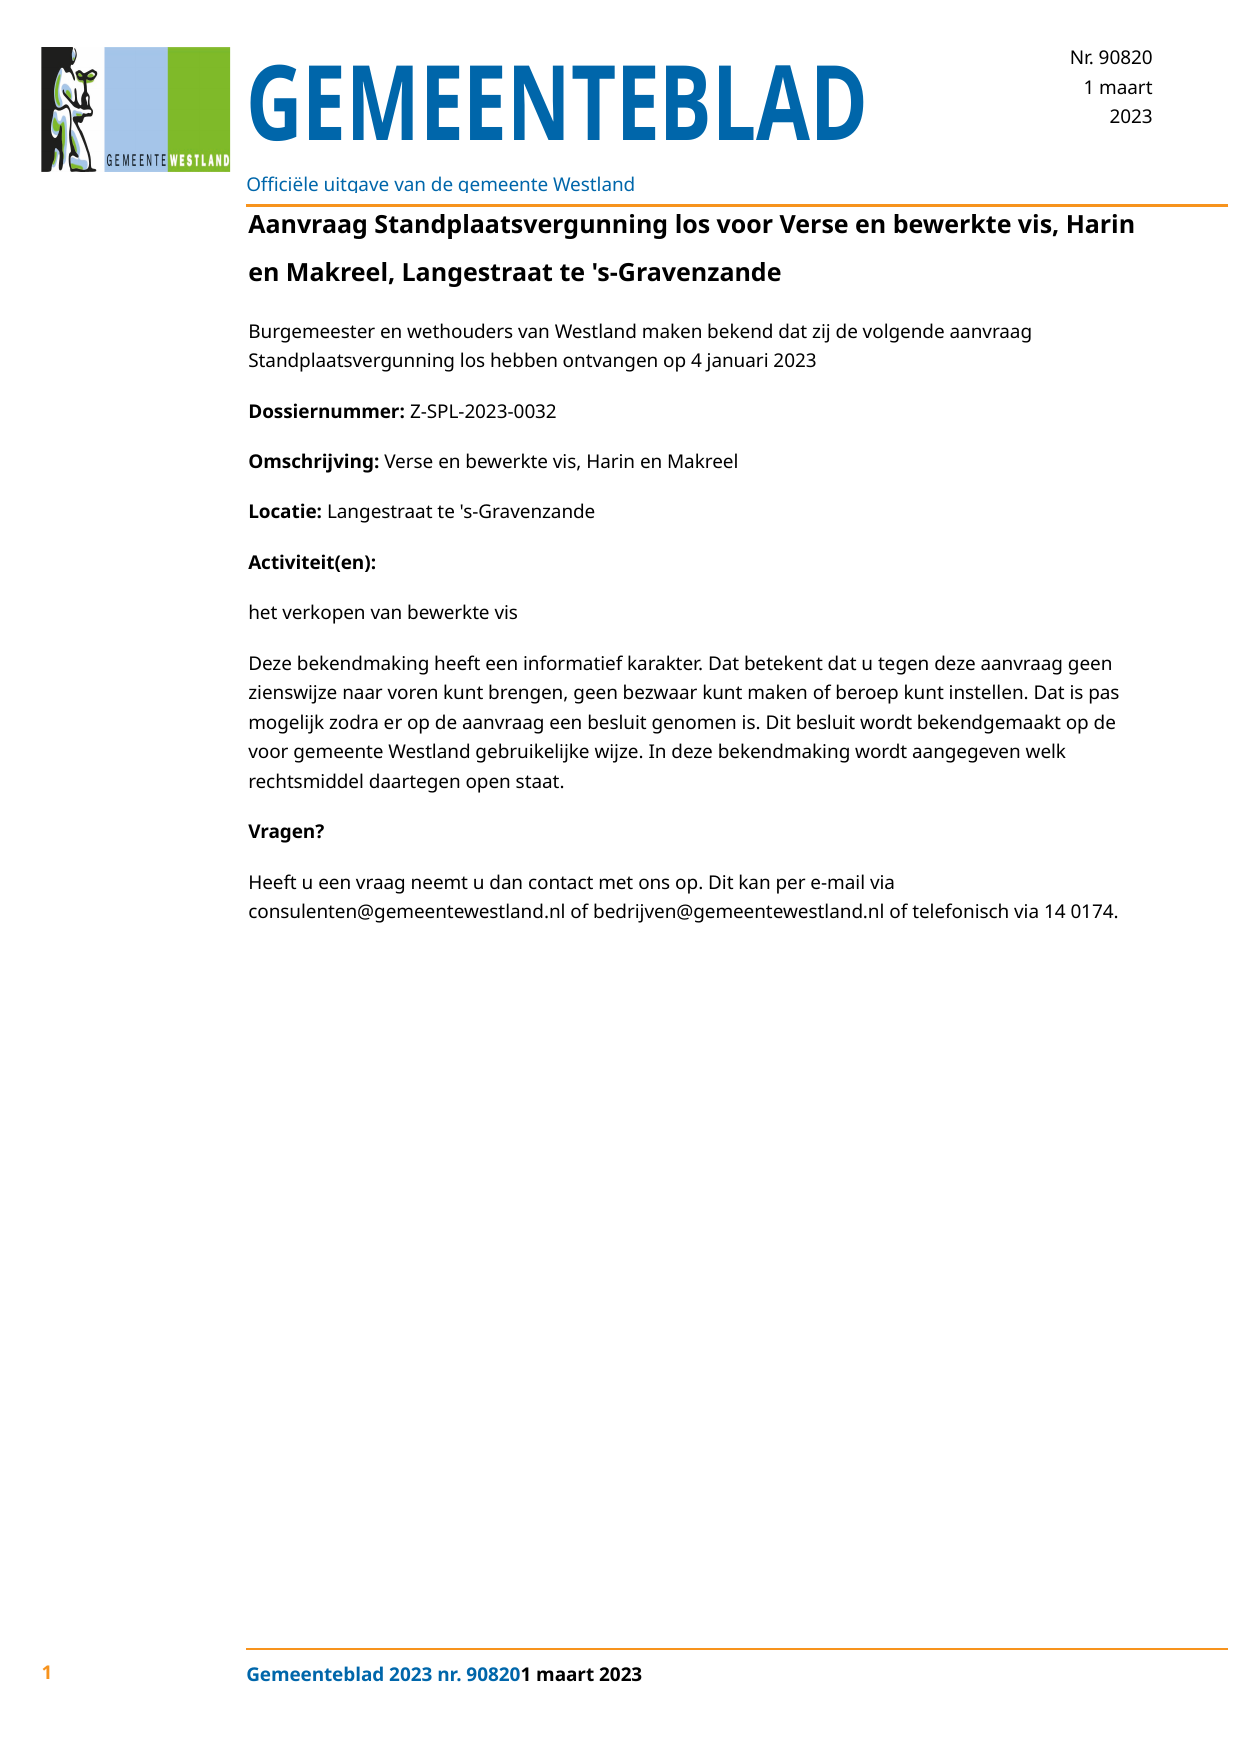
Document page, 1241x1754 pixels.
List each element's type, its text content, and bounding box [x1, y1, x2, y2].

text Dossiernummer: Z-SPL-2023-0032 [248, 398, 1152, 424]
text Locatie: Langestraat te 's-Gravenzande [248, 499, 1152, 524]
text Burgemeester en wethouders van Westland maken bekend dat zij de volgende aanvraag Standplaatsvergunning los hebben ontvangen op 4 januari 2023 [248, 318, 1152, 373]
picture [41, 47, 231, 172]
text Heeft u een vraag neemt u dan contact met ons op. Dit kan per e-mail via consulenten@gemeentewestland.nl of bedrijven@gemeentewestland.nl of telefonisch via 14 0174. [248, 869, 1152, 924]
text Vragen? [248, 819, 1152, 844]
text Deze bekendmaking heeft een informatief karakter. Dat betekent dat u tegen deze aanvraag geen zienswijze naar voren kunt brengen, geen bezwaar kunt maken of beroep kunt instellen. Dat is pas mogelijk zodra er op de aanvraag een besluit genomen is. Dit besluit wordt bekendgemaakt op de voor gemeente Westland gebruikelijke wijze. In deze bekendmaking wordt aangegeven welk rechtsmiddel daartegen open staat. [248, 650, 1152, 794]
text het verkopen van bewerkte vis [248, 599, 1152, 625]
text Aanvraag Standplaatsvergunning los voor Verse en bewerkte vis, Harin en Makreel, Langestraat te 's-Gravenzande [248, 207, 1152, 288]
text Activiteit(en): [248, 549, 1152, 575]
text Omschrijving: Verse en bewerkte vis, Harin en Makreel [248, 448, 1152, 474]
